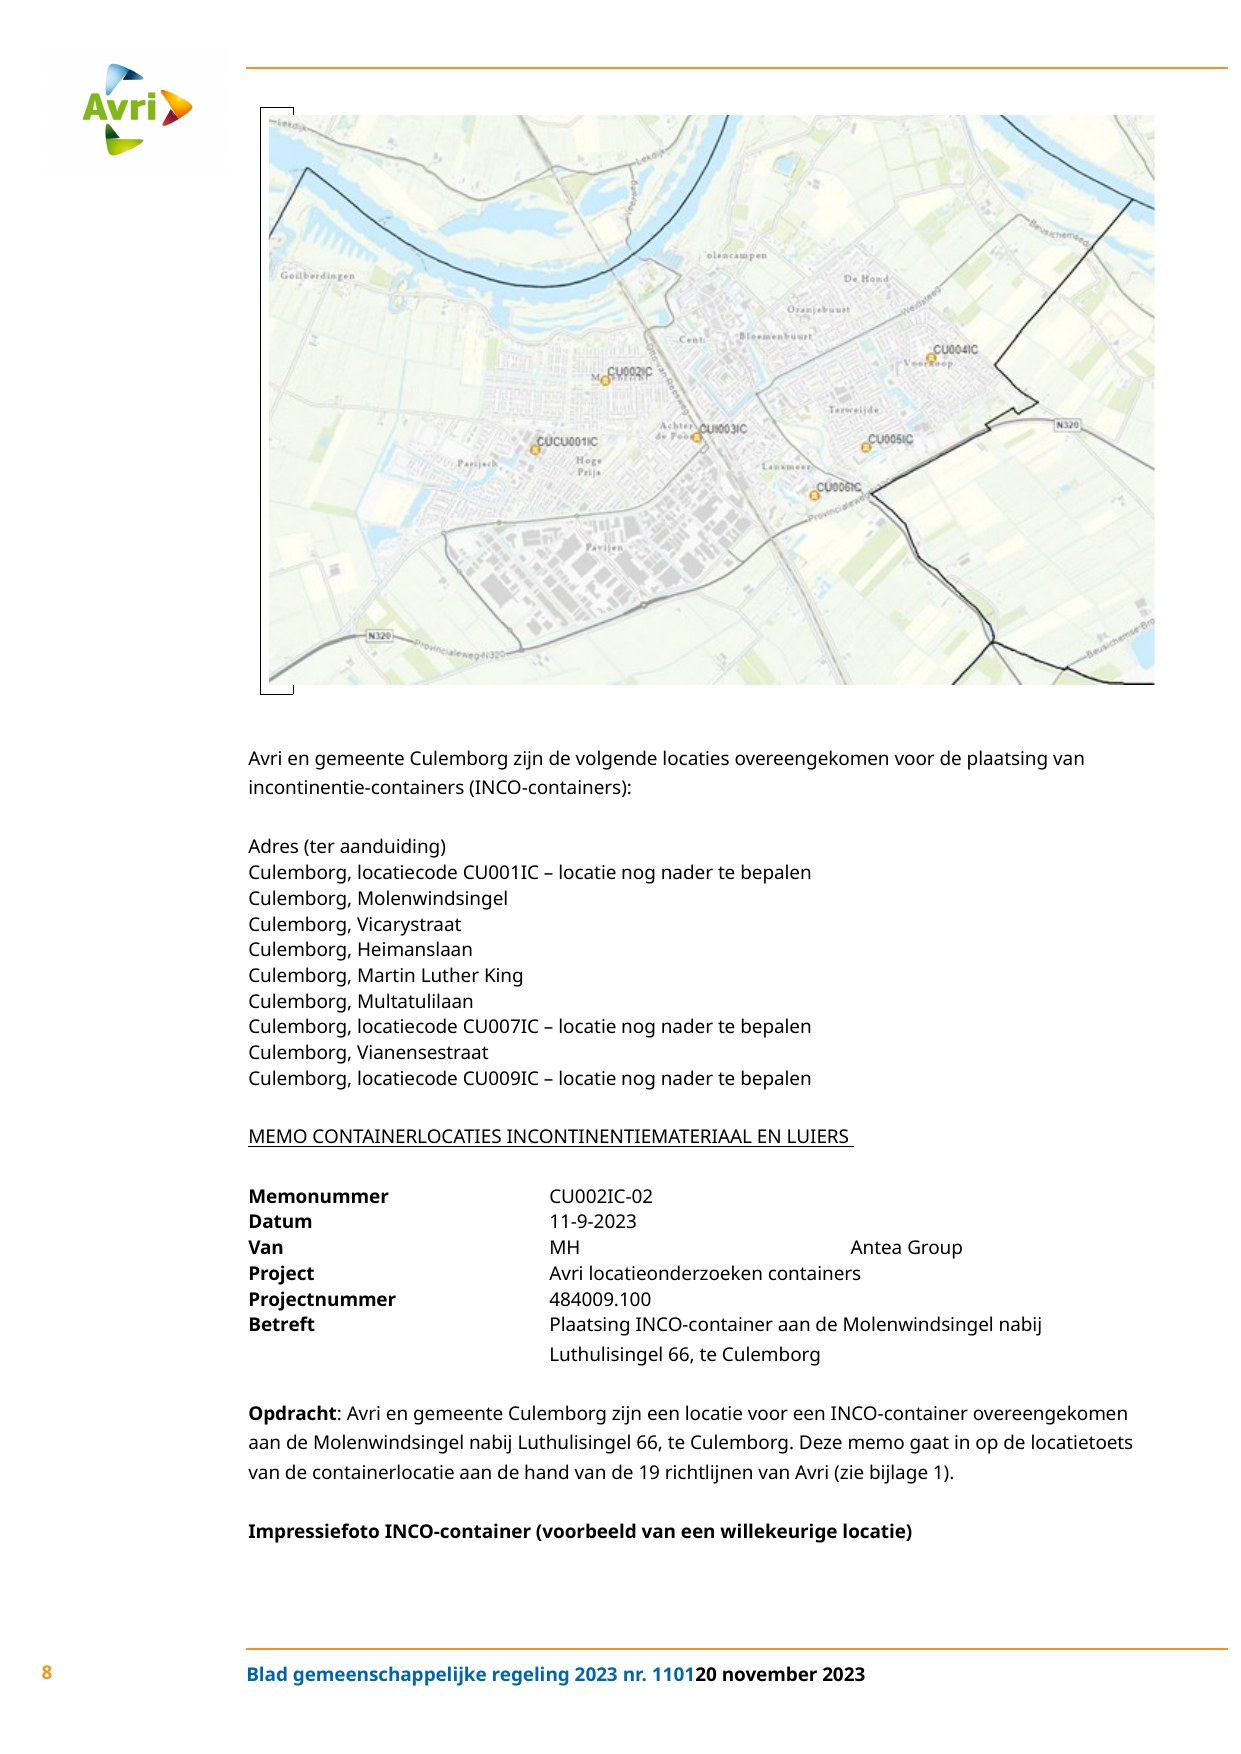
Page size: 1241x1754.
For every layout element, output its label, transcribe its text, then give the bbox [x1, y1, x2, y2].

text MEMO CONTAINERLOCATIES INCONTINENTIEMATERIAAL EN LUIERS [248, 1124, 1152, 1149]
table_cell Avri locatieonderzoeken containers [549, 1260, 1152, 1286]
table_cell Culemborg, locatiecode CU001IC – locatie nog nader te bepalen [248, 859, 1152, 885]
text Opdracht: Avri en gemeente Culemborg zijn een locatie voor een INCO-container overeengekomen aan de Molenwindsingel nabij Luthulisingel 66, te Culemborg. Deze memo gaat in op de locatietoets van de containerlocatie aan de hand van de 19 richtlijnen van Avri (zie bijlage 1). [248, 1400, 1152, 1485]
table_cell Van [248, 1235, 549, 1260]
table_cell Antea Group [850, 1235, 1152, 1260]
table_header Memonummer [248, 1183, 549, 1209]
table_cell Culemborg, Vianensestraat [248, 1040, 1152, 1065]
table_cell Culemborg, Multatulilaan [248, 988, 1152, 1014]
table_cell Projectnummer [248, 1286, 549, 1312]
text Avri en gemeente Culemborg zijn de volgende locaties overeengekomen voor de plaatsing van incontinentie-containers (INCO-containers): [248, 745, 1152, 800]
table_header Adres (ter aanduiding) [248, 834, 1152, 859]
table_cell Culemborg, Heimanslaan [248, 937, 1152, 962]
picture [41, 47, 231, 172]
table_cell Datum [248, 1209, 549, 1234]
table_cell 484009.100 [549, 1286, 1152, 1312]
table_header CU002IC-02 [549, 1183, 1152, 1209]
table_cell Culemborg, Martin Luther King [248, 962, 1152, 988]
table_cell Betreft [248, 1312, 549, 1367]
text Impressiefoto INCO-container (voorbeeld van een willekeurige locatie) [248, 1518, 1152, 1544]
table_cell 11-9-2023 [549, 1209, 1152, 1234]
table_cell Culemborg, Vicarystraat [248, 911, 1152, 937]
table_cell Culemborg, locatiecode CU007IC – locatie nog nader te bepalen [248, 1014, 1152, 1039]
table_cell MH [549, 1235, 850, 1260]
table_cell Culemborg, locatiecode CU009IC – locatie nog nader te bepalen [248, 1065, 1152, 1091]
table_cell Plaatsing INCO-container aan de Molenwindsingel nabij Luthulisingel 66, te Culemborg [549, 1312, 1152, 1367]
picture [268, 115, 1155, 685]
table_cell Culemborg, Molenwindsingel [248, 885, 1152, 911]
table_cell Project [248, 1260, 549, 1286]
